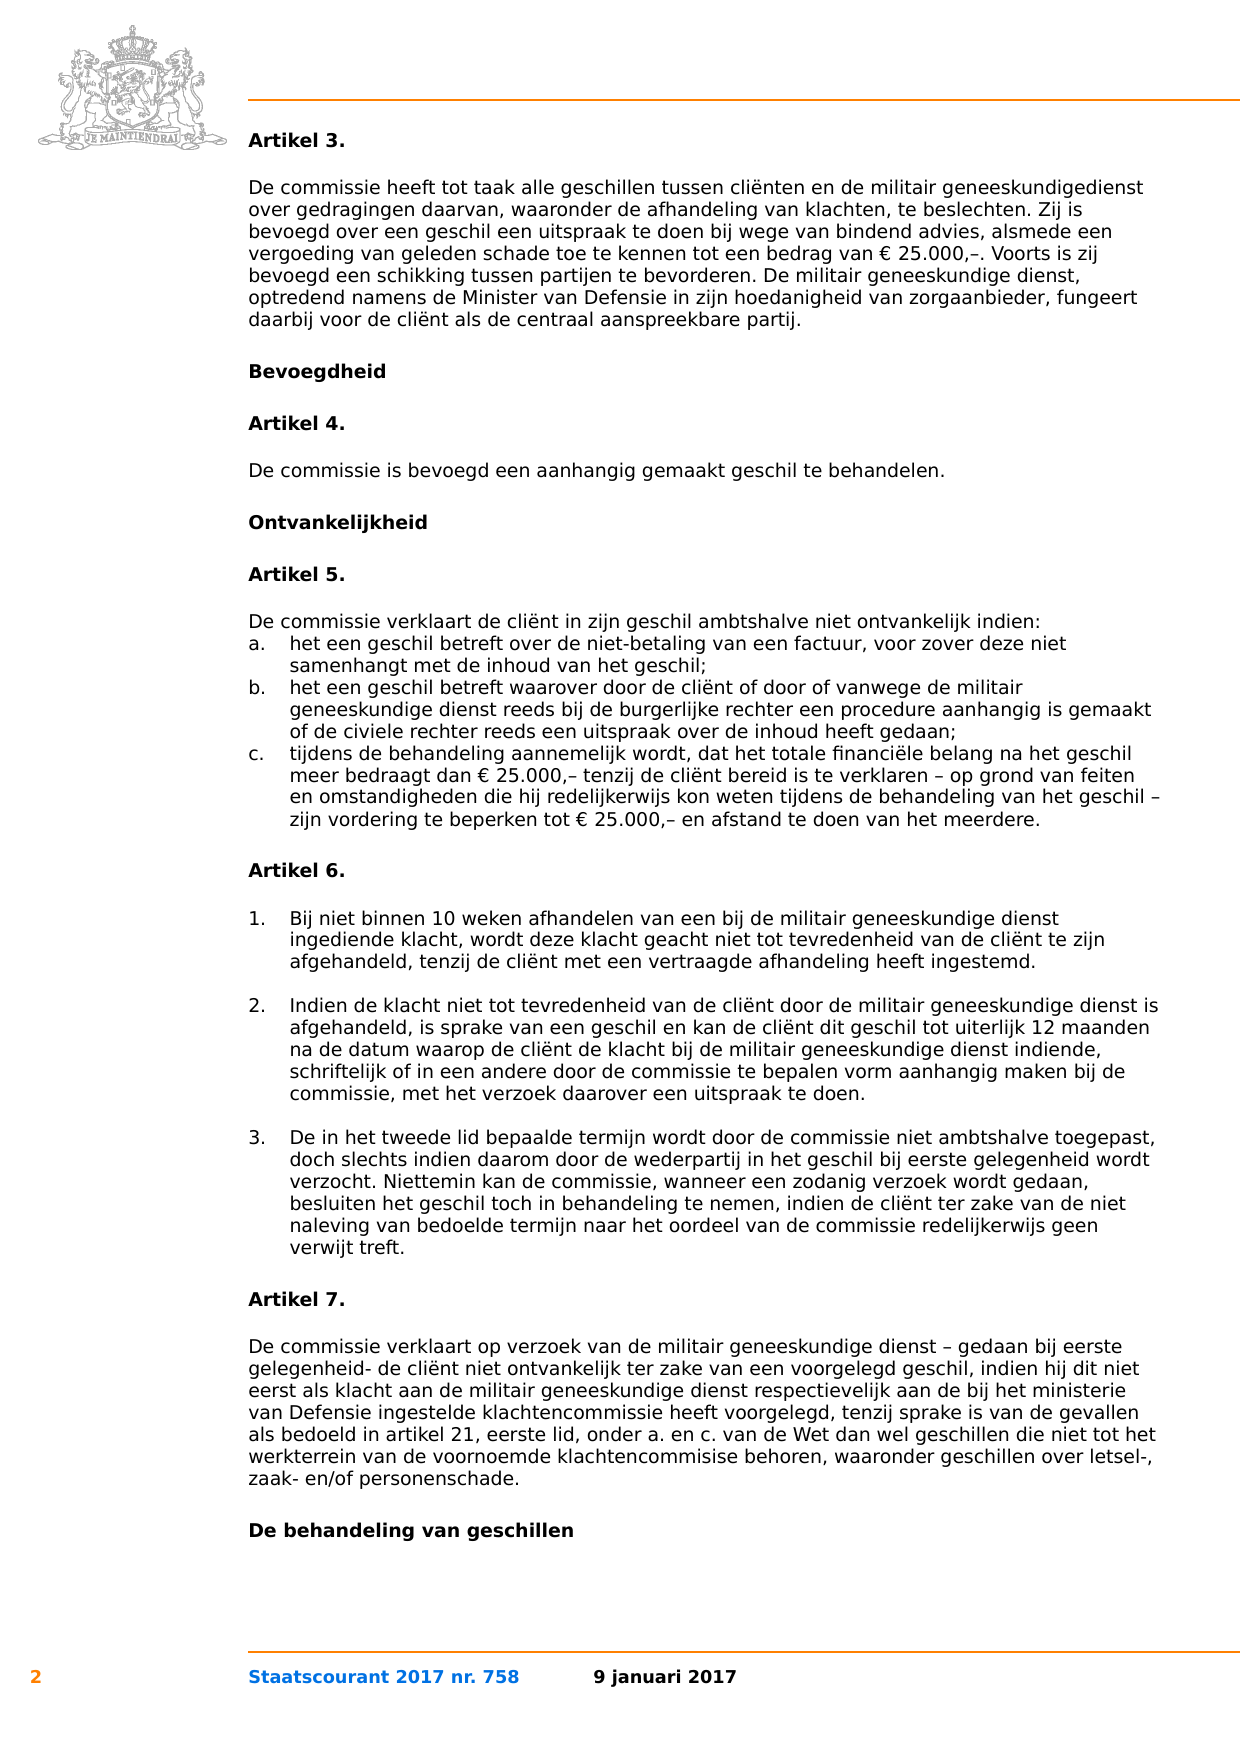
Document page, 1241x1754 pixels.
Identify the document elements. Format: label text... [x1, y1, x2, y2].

subtitle De behandeling van geschillen [248, 1520, 1163, 1542]
text 1. Bij niet binnen 10 weken afhandelen van een bij de militair geneeskundige dienst ingediende klacht, wordt deze klacht geacht niet tot tevredenheid van de cliënt te zijn afgehandeld, tenzij de cliënt met een vertraagde afhandeling heeft ingestemd. [248, 907, 1163, 973]
text De commissie verklaart de cliënt in zijn geschil ambtshalve niet ontvankelijk indien: [248, 611, 1163, 633]
text c. tijdens de behandeling aannemelijk wordt, dat het totale financiële belang na het geschil meer bedraagt dan € 25.000,– tenzij de cliënt bereid is te verklaren – op grond van feiten en omstandigheden die hij redelijkerwijs kon weten tijdens de behandeling van het geschil – zijn vordering te beperken tot € 25.000,– en afstand te doen van het meerdere. [248, 742, 1163, 830]
subtitle Bevoegdheid [248, 361, 1163, 383]
text De commissie verklaart op verzoek van de militair geneeskundige dienst – gedaan bij eerste gelegenheid- de cliënt niet ontvankelijk ter zake van een voorgelegd geschil, indien hij dit niet eerst als klacht aan de militair geneeskundige dienst respectievelijk aan de bij het ministerie van Defensie ingestelde klachtencommissie heeft voorgelegd, tenzij sprake is van de gevallen als bedoeld in artikel 21, eerste lid, onder a. en c. van de Wet dan wel geschillen die niet tot het werkterrein van de voornoemde klachtencommisise behoren, waaronder geschillen over letsel-, zaak- en/of personenschade. [248, 1336, 1163, 1490]
text a. het een geschil betreft over de niet-betaling van een factuur, voor zover deze niet samenhangt met de inhoud van het geschil; [248, 633, 1163, 677]
subtitle Ontvankelijkheid [248, 512, 1163, 534]
text b. het een geschil betreft waarover door de cliënt of door of vanwege de militair geneeskundige dienst reeds bij de burgerlijke rechter een procedure aanhangig is gemaakt of de civiele rechter reeds een uitspraak over de inhoud heeft gedaan; [248, 677, 1163, 742]
picture [38, 25, 227, 150]
subtitle Artikel 3. [248, 130, 1163, 152]
text De commissie is bevoegd een aanhangig gemaakt geschil te behandelen. [248, 460, 1163, 482]
text De commissie heeft tot taak alle geschillen tussen cliënten en de militair geneeskundigedienst over gedragingen daarvan, waaronder de afhandeling van klachten, te beslechten. Zij is bevoegd over een geschil een uitspraak te doen bij wege van bindend advies, alsmede een vergoeding van geleden schade toe te kennen tot een bedrag van € 25.000,–. Voorts is zij bevoegd een schikking tussen partijen te bevorderen. De militair geneeskundige dienst, optredend namens de Minister van Defensie in zijn hoedanigheid van zorgaanbieder, fungeert daarbij voor de cliënt als de centraal aanspreekbare partij. [248, 177, 1163, 331]
text 2. Indien de klacht niet tot tevredenheid van de cliënt door de militair geneeskundige dienst is afgehandeld, is sprake van een geschil en kan de cliënt dit geschil tot uiterlijk 12 maanden na de datum waarop de cliënt de klacht bij de militair geneeskundige dienst indiende, schriftelijk of in een andere door de commissie te bepalen vorm aanhangig maken bij de commissie, met het verzoek daarover een uitspraak te doen. [248, 995, 1163, 1105]
subtitle Artikel 7. [248, 1289, 1163, 1311]
subtitle Artikel 4. [248, 413, 1163, 435]
subtitle Artikel 5. [248, 564, 1163, 586]
subtitle Artikel 6. [248, 860, 1163, 882]
text 3. De in het tweede lid bepaalde termijn wordt door de commissie niet ambtshalve toegepast, doch slechts indien daarom door de wederpartij in het geschil bij eerste gelegenheid wordt verzocht. Niettemin kan de commissie, wanneer een zodanig verzoek wordt gedaan, besluiten het geschil toch in behandeling te nemen, indien de cliënt ter zake van de niet naleving van bedoelde termijn naar het oordeel van de commissie redelijkerwijs geen verwijt treft. [248, 1127, 1163, 1259]
